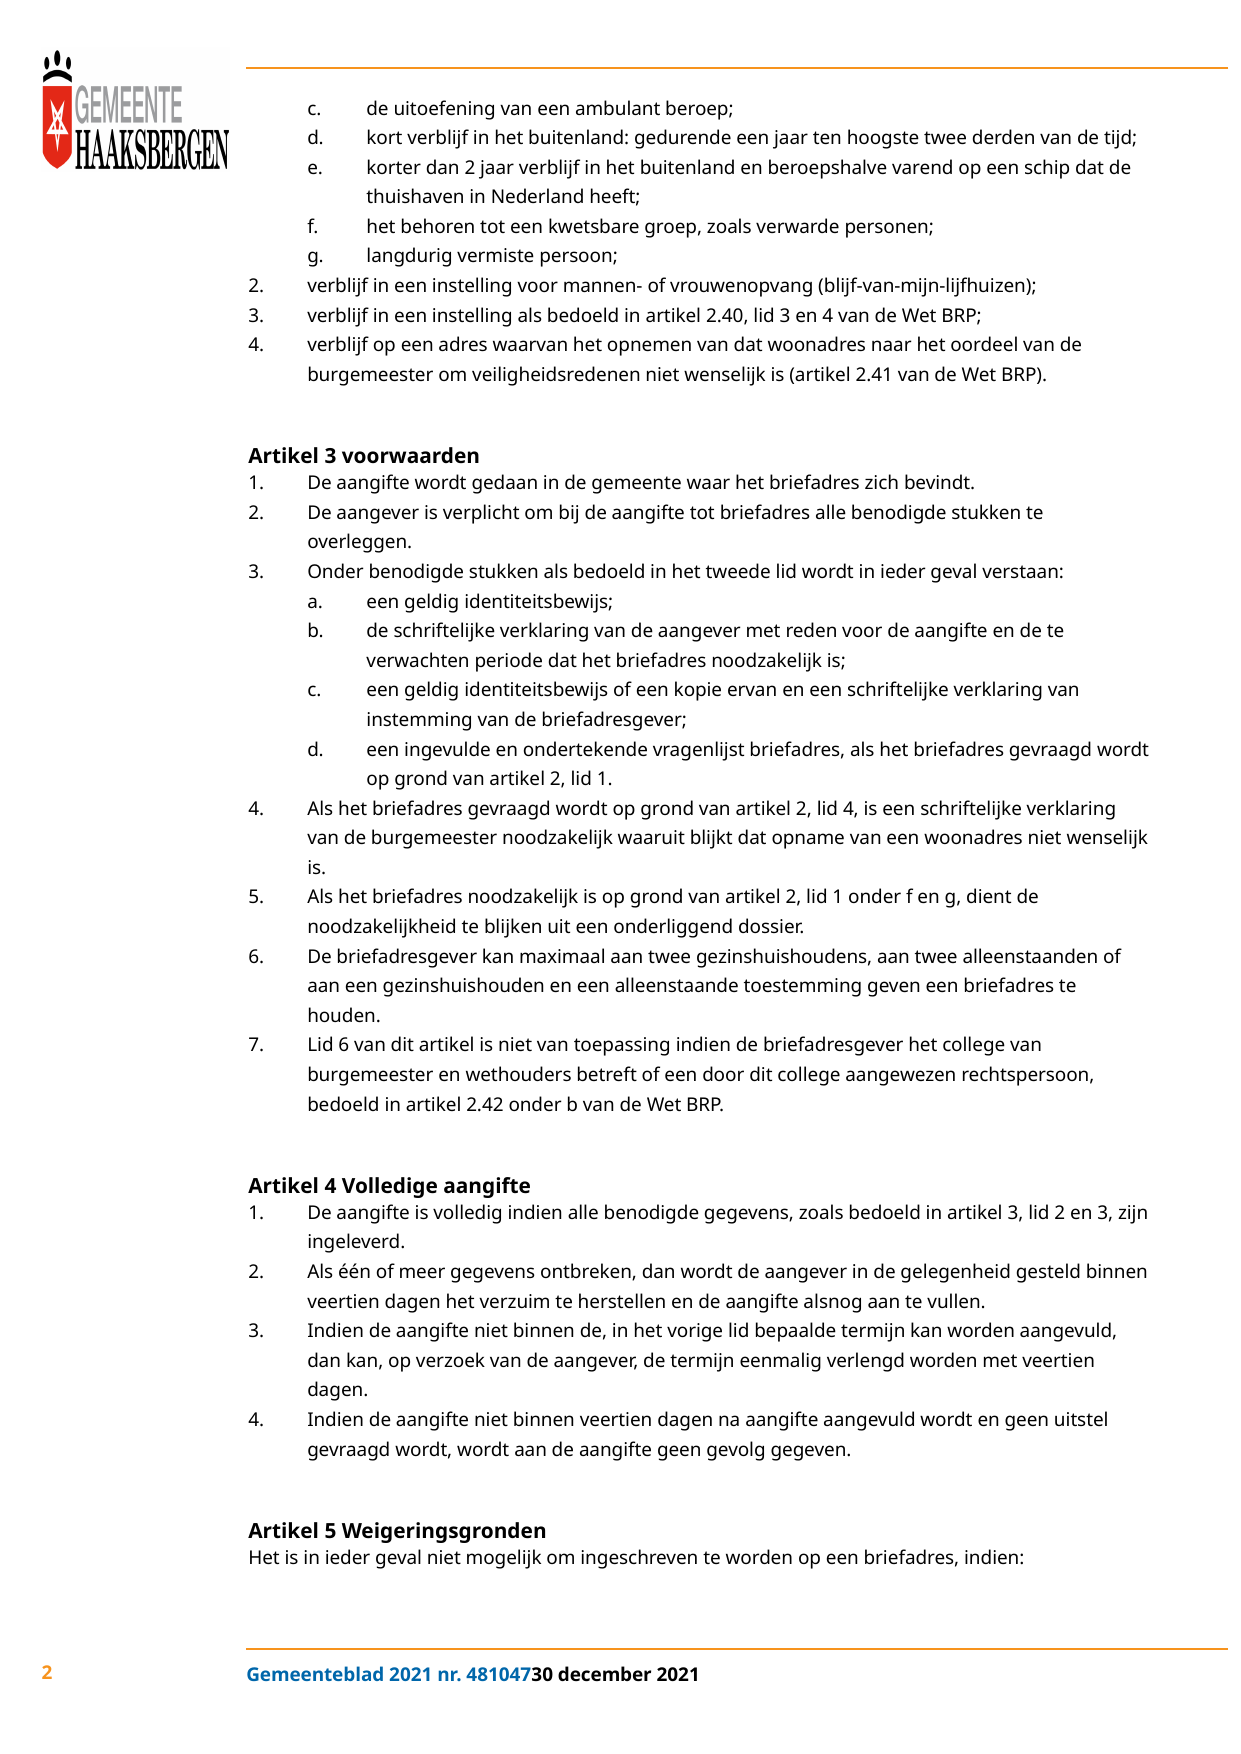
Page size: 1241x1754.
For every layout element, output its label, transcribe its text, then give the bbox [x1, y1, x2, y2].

list de schriftelijke verklaring van de aangever met reden voor de aangifte en de te verwachten periode dat het briefadres noodzakelijk is; [307, 617, 1152, 673]
list De aangever is verplicht om bij de aangifte tot briefadres alle benodigde stukken te overleggen. [248, 499, 1152, 554]
list langdurig vermiste persoon; [307, 243, 1152, 268]
list De briefadresgever kan maximaal aan twee gezinshuishoudens, aan twee alleenstaanden of aan een gezinshuishouden en een alleenstaande toestemming geven een briefadres te houden. [248, 943, 1152, 1028]
text Het is in ieder geval niet mogelijk om ingeschreven te worden op een briefadres, indien: [248, 1544, 1152, 1570]
list een geldig identiteitsbewijs; [307, 588, 1152, 613]
list verblijf in een instelling als bedoeld in artikel 2.40, lid 3 en 4 van de Wet BRP; [248, 302, 1152, 328]
list een ingevulde en ondertekende vragenlijst briefadres, als het briefadres gevraagd wordt op grond van artikel 2, lid 1. [307, 736, 1152, 791]
list het behoren tot een kwetsbare groep, zoals verwarde personen; [307, 213, 1152, 239]
list Indien de aangifte niet binnen de, in het vorige lid bepaalde termijn kan worden aangevuld, dan kan, op verzoek van de aangever, de termijn eenmalig verlengd worden met veertien dagen. [248, 1317, 1152, 1402]
text Artikel 3 voorwaarden [248, 441, 1152, 469]
list Als het briefadres gevraagd wordt op grond van artikel 2, lid 4, is een schriftelijke verklaring van de burgemeester noodzakelijk waaruit blijkt dat opname van een woonadres niet wenselijk is. [248, 795, 1152, 880]
list Onder benodigde stukken als bedoeld in het tweede lid wordt in ieder geval verstaan: [248, 558, 1152, 584]
text Artikel 5 Weigeringsgronden [248, 1516, 1152, 1544]
list Lid 6 van dit artikel is niet van toepassing indien de briefadresgever het college van burgemeester en wethouders betreft of een door dit college aangewezen rechtspersoon, bedoeld in artikel 2.42 onder b van de Wet BRP. [248, 1032, 1152, 1116]
list De aangifte wordt gedaan in de gemeente waar het briefadres zich bevindt. [248, 469, 1152, 495]
list De aangifte is volledig indien alle benodigde gegevens, zoals bedoeld in artikel 3, lid 2 en 3, zijn ingeleverd. [248, 1199, 1152, 1254]
list Als één of meer gegevens ontbreken, dan wordt de aangever in de gelegenheid gesteld binnen veertien dagen het verzuim te herstellen en de aangifte alsnog aan te vullen. [248, 1258, 1152, 1314]
list een geldig identiteitsbewijs of een kopie ervan en een schriftelijke verklaring van instemming van de briefadresgever; [307, 677, 1152, 732]
picture [41, 47, 231, 172]
list korter dan 2 jaar verblijf in het buitenland en beroepshalve varend op een schip dat de thuishaven in Nederland heeft; [307, 154, 1152, 209]
list kort verblijf in het buitenland: gedurende een jaar ten hoogste twee derden van de tijd; [307, 124, 1152, 150]
list Indien de aangifte niet binnen veertien dagen na aangifte aangevuld wordt en geen uitstel gevraagd wordt, wordt aan de aangifte geen gevolg gegeven. [248, 1406, 1152, 1462]
list Als het briefadres noodzakelijk is op grond van artikel 2, lid 1 onder f en g, dient de noodzakelijkheid te blijken uit een onderliggend dossier. [248, 884, 1152, 939]
list verblijf op een adres waarvan het opnemen van dat woonadres naar het oordeel van de burgemeester om veiligheidsredenen niet wenselijk is (artikel 2.41 van de Wet BRP). [248, 331, 1152, 387]
list verblijf in een instelling voor mannen- of vrouwenopvang (blijf-van-mijn-lijfhuizen); [248, 272, 1152, 298]
text Artikel 4 Volledige aangifte [248, 1171, 1152, 1199]
list de uitoefening van een ambulant beroep; [307, 95, 1152, 121]
